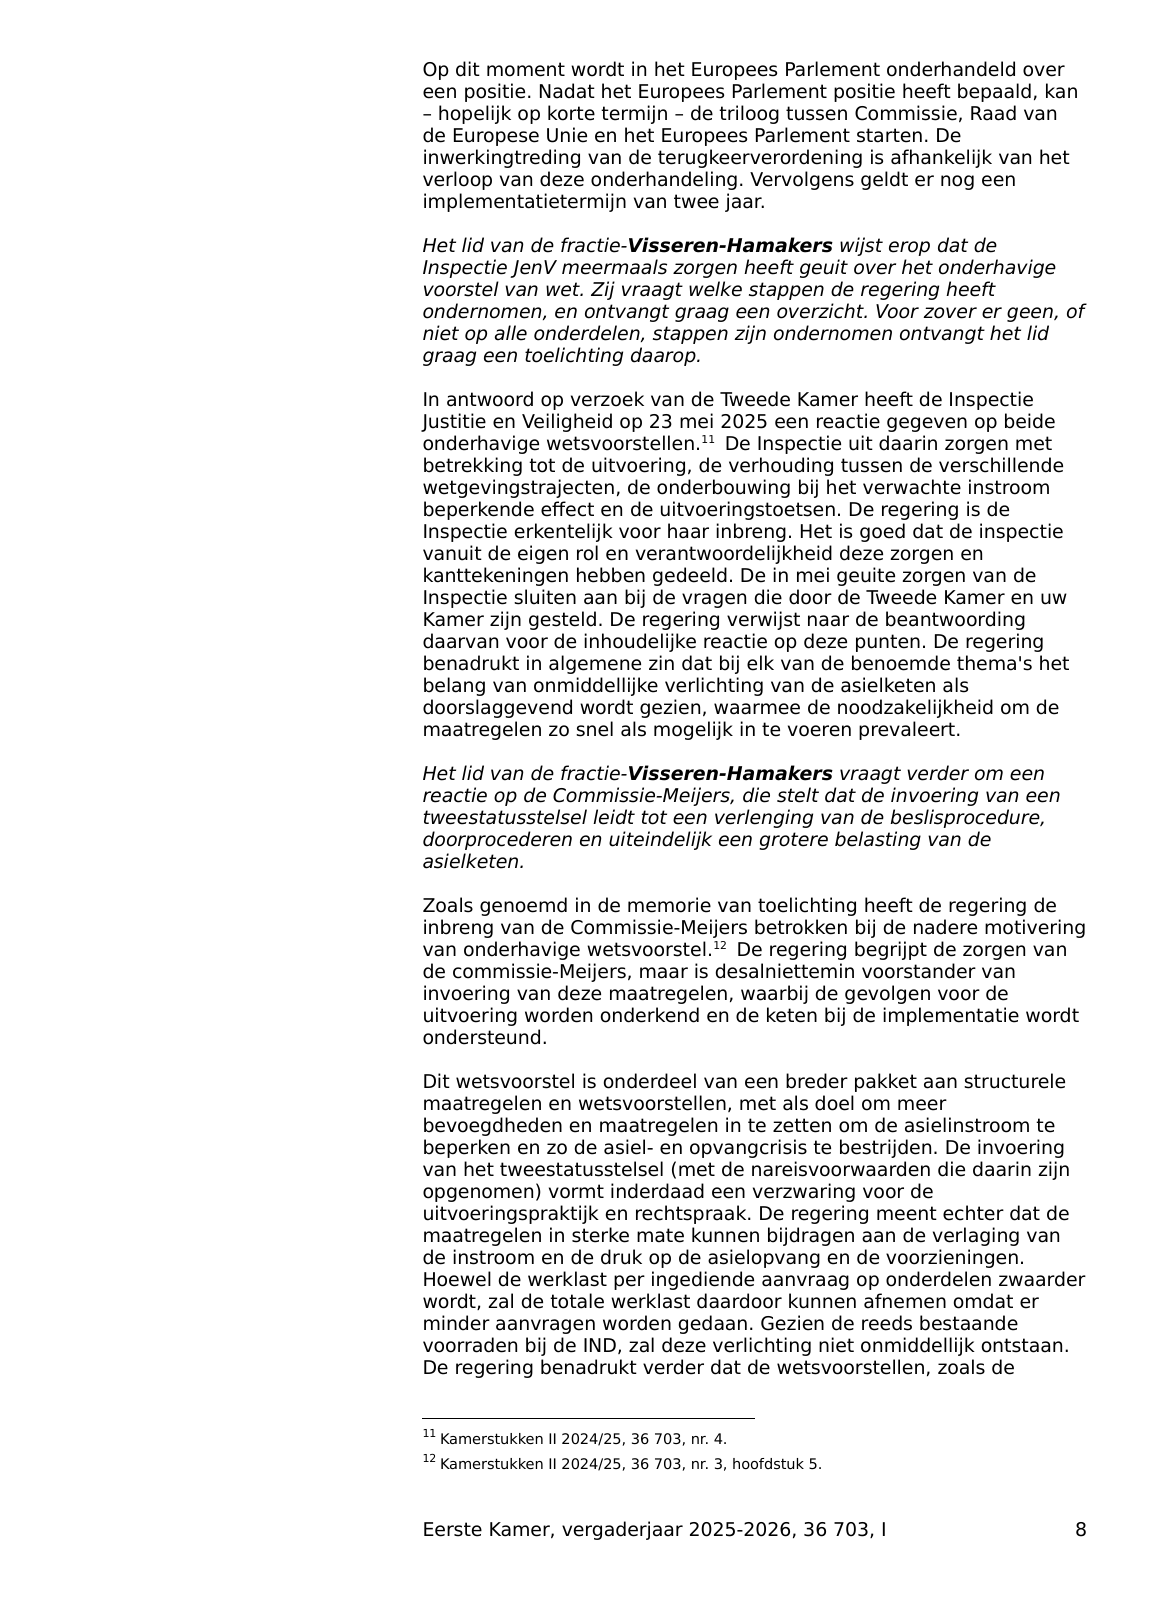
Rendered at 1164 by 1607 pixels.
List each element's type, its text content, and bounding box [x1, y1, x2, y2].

text Dit wetsvoorstel is onderdeel van een breder pakket aan structurele maatregelen en wetsvoorstellen, met als doel om meer bevoegdheden en maatregelen in te zetten om de asielinstroom te beperken en zo de asiel- en opvangcrisis te bestrijden. De invoering van het tweestatusstelsel (met de nareisvoorwaarden die daarin zijn opgenomen) vormt inderdaad een verzwaring voor de uitvoeringspraktijk en rechtspraak. De regering meent echter dat de maatregelen in sterke mate kunnen bijdragen aan de verlaging van de instroom en de druk op de asielopvang en de voorzieningen. Hoewel de werklast per ingediende aanvraag op onderdelen zwaarder wordt, zal de totale werklast daardoor kunnen afnemen omdat er minder aanvragen worden gedaan. Gezien de reeds bestaande voorraden bij de IND, zal deze verlichting niet onmiddellijk ontstaan. De regering benadrukt verder dat de wetsvoorstellen, zoals de [422, 1071, 1087, 1379]
text Het lid van de fractie-Visseren-Hamakers wijst erop dat de Inspectie JenV meermaals zorgen heeft geuit over het onderhavige voorstel van wet. Zij vraagt welke stappen de regering heeft ondernomen, en ontvangt graag een overzicht. Voor zover er geen, of niet op alle onderdelen, stappen zijn ondernomen ontvangt het lid graag een toelichting daarop. [422, 235, 1087, 367]
text Het lid van de fractie-Visseren-Hamakers vraagt verder om een reactie op de Commissie-Meijers, die stelt dat de invoering van een tweestatusstelsel leidt tot een verlenging van de beslisprocedure, doorprocederen en uiteindelijk een grotere belasting van de asielketen. [422, 763, 1087, 873]
text Op dit moment wordt in het Europees Parlement onderhandeld over een positie. Nadat het Europees Parlement positie heeft bepaald, kan – hopelijk op korte termijn – de triloog tussen Commissie, Raad van de Europese Unie en het Europees Parlement starten. De inwerkingtreding van de terugkeerverordening is afhankelijk van het verloop van deze onderhandeling. Vervolgens geldt er nog een implementatietermijn van twee jaar. [422, 59, 1087, 213]
text Zoals genoemd in de memorie van toelichting heeft de regering de inbreng van de Commissie-Meijers betrokken bij de nadere motivering van onderhavige wetsvoorstel. De regering begrijpt de zorgen van de commissie-Meijers, maar is desalniettemin voorstander van invoering van deze maatregelen, waarbij de gevolgen voor de uitvoering worden onderkend en de keten bij de implementatie wordt ondersteund. [422, 895, 1087, 1049]
text Kamerstukken II 2024/25, 36 703, nr. 4. [422, 1427, 1087, 1449]
text In antwoord op verzoek van de Tweede Kamer heeft de Inspectie Justitie en Veiligheid op 23 mei 2025 een reactie gegeven op beide onderhavige wetsvoorstellen. De Inspectie uit daarin zorgen met betrekking tot de uitvoering, de verhouding tussen de verschillende wetgevingstrajecten, de onderbouwing bij het verwachte instroom beperkende effect en de uitvoeringstoetsen. De regering is de Inspectie erkentelijk voor haar inbreng. Het is goed dat de inspectie vanuit de eigen rol en verantwoordelijkheid deze zorgen en kanttekeningen hebben gedeeld. De in mei geuite zorgen van de Inspectie sluiten aan bij de vragen die door de Tweede Kamer en uw Kamer zijn gesteld. De regering verwijst naar de beantwoording daarvan voor de inhoudelijke reactie op deze punten. De regering benadrukt in algemene zin dat bij elk van de benoemde thema's het belang van onmiddellijke verlichting van de asielketen als doorslaggevend wordt gezien, waarmee de noodzakelijkheid om de maatregelen zo snel als mogelijk in te voeren prevaleert. [422, 389, 1087, 741]
text Kamerstukken II 2024/25, 36 703, nr. 3, hoofdstuk 5. [422, 1452, 1087, 1474]
